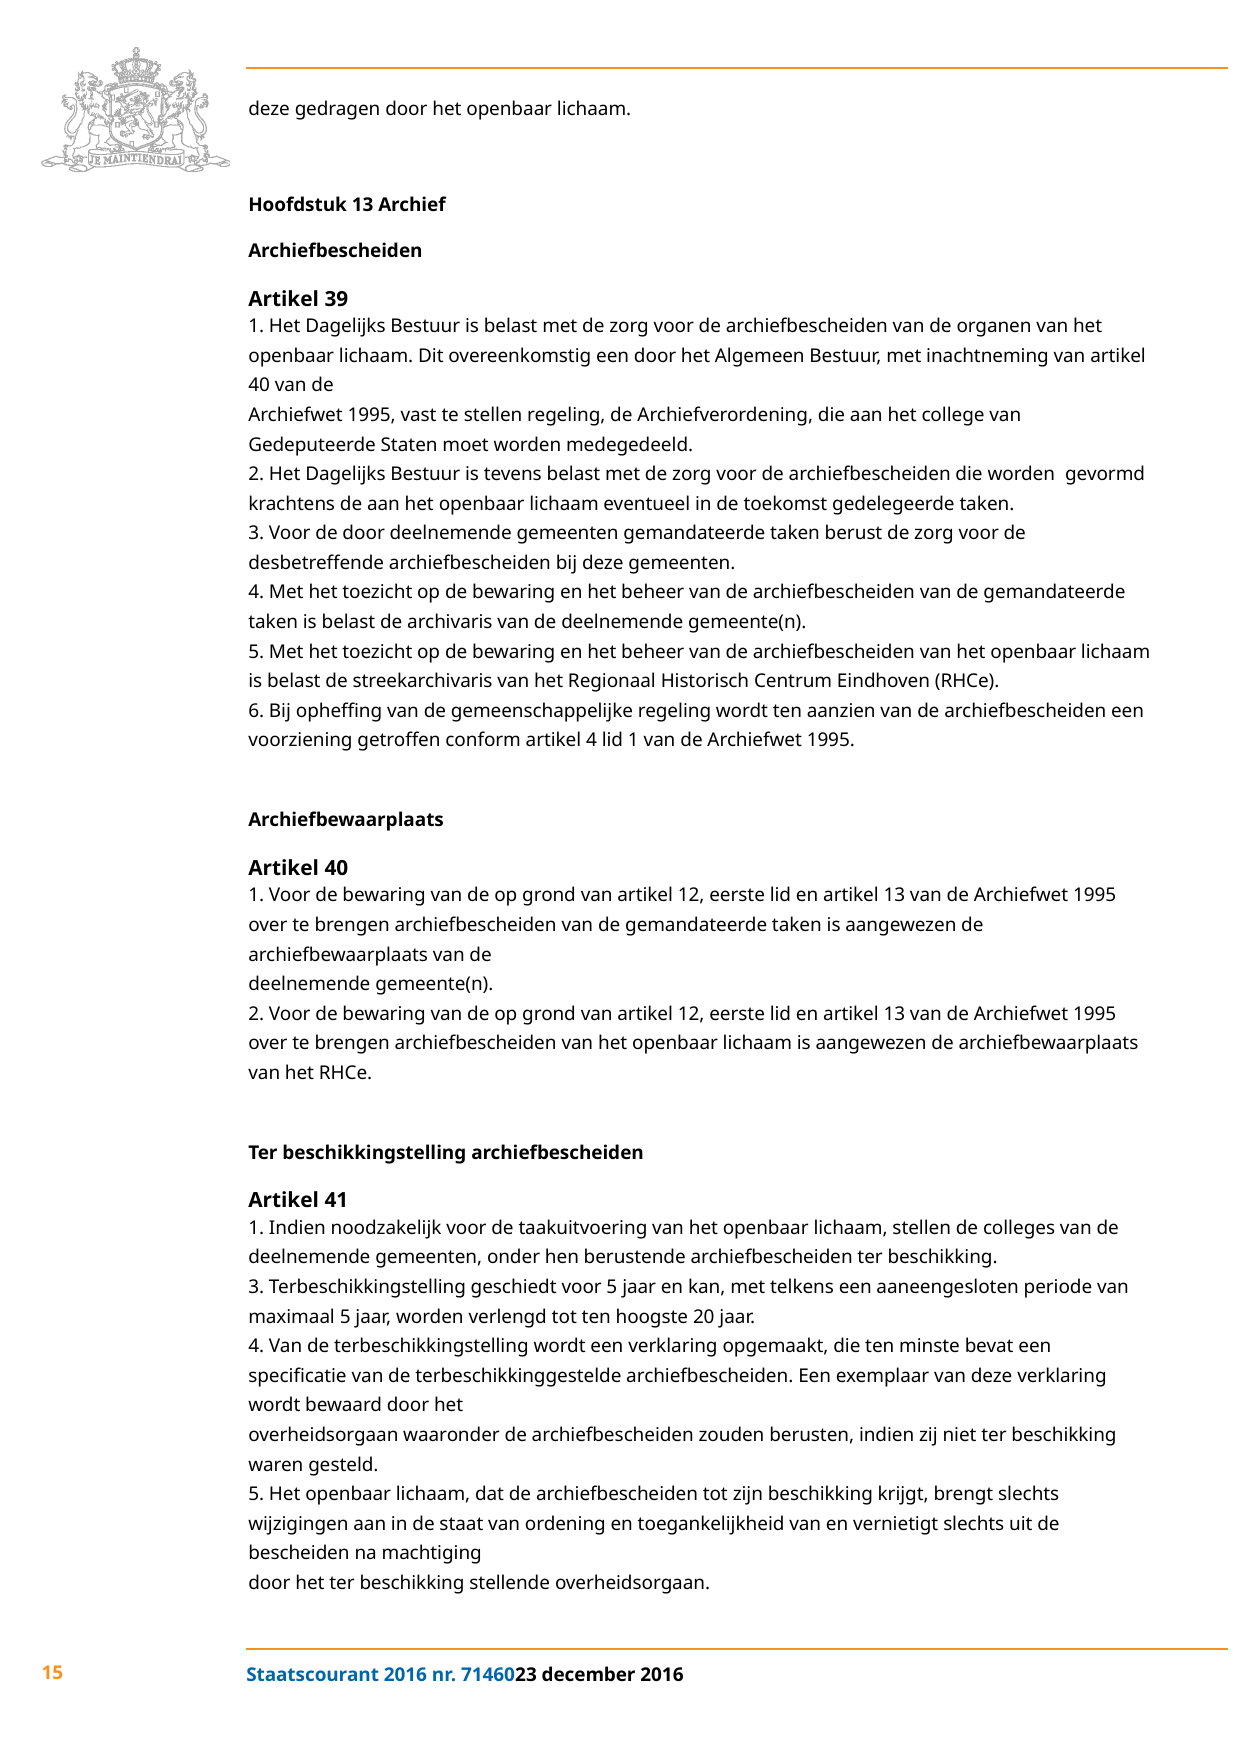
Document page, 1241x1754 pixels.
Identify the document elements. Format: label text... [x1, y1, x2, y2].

text Artikel 41 [248, 1186, 1152, 1214]
text Archiefbescheiden [248, 237, 1152, 263]
text Artikel 40 [248, 853, 1152, 882]
text 5. Met het toezicht op de bewaring en het beheer van de archiefbescheiden van het openbaar lichaam is belast de streekarchivaris van het Regionaal Historisch Centrum Eindhoven (RHCe). [248, 638, 1152, 693]
text Hoofdstuk 13 Archief [248, 191, 1152, 217]
text 4. Met het toezicht op de bewaring en het beheer van de archiefbescheiden van de gemandateerde taken is belast de archivaris van de deelnemende gemeente(n). [248, 579, 1152, 634]
text Archiefwet 1995, vast te stellen regeling, de Archiefverordening, die aan het college van Gedeputeerde Staten moet worden medegedeeld. [248, 401, 1152, 456]
text Artikel 39 [248, 284, 1152, 312]
text 4. Van de terbeschikkingstelling wordt een verklaring opgemaakt, die ten minste bevat een specificatie van de terbeschikkinggestelde archiefbescheiden. Een exemplaar van deze verklaring wordt bewaard door het [248, 1332, 1152, 1417]
text 3. Voor de door deelnemende gemeenten gemandateerde taken berust de zorg voor de desbetreffende archiefbescheiden bij deze gemeenten. [248, 519, 1152, 575]
text 5. Het openbaar lichaam, dat de archiefbescheiden tot zijn beschikking krijgt, brengt slechts wijzigingen aan in de staat van ordening en toegankelijkheid van en vernietigt slechts uit de bescheiden na machtiging [248, 1480, 1152, 1565]
text 2. Voor de bewaring van de op grond van artikel 12, eerste lid en artikel 13 van de Archiefwet 1995 over te brengen archiefbescheiden van het openbaar lichaam is aangewezen de archiefbewaarplaats van het RHCe. [248, 1000, 1152, 1085]
text door het ter beschikking stellende overheidsorgaan. [248, 1569, 1152, 1595]
text 1. Indien noodzakelijk voor de taakuitvoering van het openbaar lichaam, stellen de colleges van de deelnemende gemeenten, onder hen berustende archiefbescheiden ter beschikking. [248, 1214, 1152, 1269]
text Archiefbewaarplaats [248, 807, 1152, 832]
picture [41, 47, 231, 172]
text 1. Voor de bewaring van de op grond van artikel 12, eerste lid en artikel 13 van de Archiefwet 1995 over te brengen archiefbescheiden van de gemandateerde taken is aangewezen de archiefbewaarplaats van de [248, 882, 1152, 966]
text deze gedragen door het openbaar lichaam. [248, 95, 1152, 121]
text overheidsorgaan waaronder de archiefbescheiden zouden berusten, indien zij niet ter beschikking waren gesteld. [248, 1421, 1152, 1476]
text Ter beschikkingstelling archiefbescheiden [248, 1139, 1152, 1165]
text 3. Terbeschikkingstelling geschiedt voor 5 jaar en kan, met telkens een aaneengesloten periode van maximaal 5 jaar, worden verlengd tot ten hoogste 20 jaar. [248, 1273, 1152, 1328]
text deelnemende gemeente(n). [248, 970, 1152, 996]
text 2. Het Dagelijks Bestuur is tevens belast met de zorg voor de archiefbescheiden die worden gevormd krachtens de aan het openbaar lichaam eventueel in de toekomst gedelegeerde taken. [248, 460, 1152, 516]
text 1. Het Dagelijks Bestuur is belast met de zorg voor de archiefbescheiden van de organen van het openbaar lichaam. Dit overeenkomstig een door het Algemeen Bestuur, met inachtneming van artikel 40 van de [248, 312, 1152, 397]
text 6. Bij opheffing van de gemeenschappelijke regeling wordt ten aanzien van de archiefbescheiden een voorziening getroffen conform artikel 4 lid 1 van de Archiefwet 1995. [248, 697, 1152, 752]
